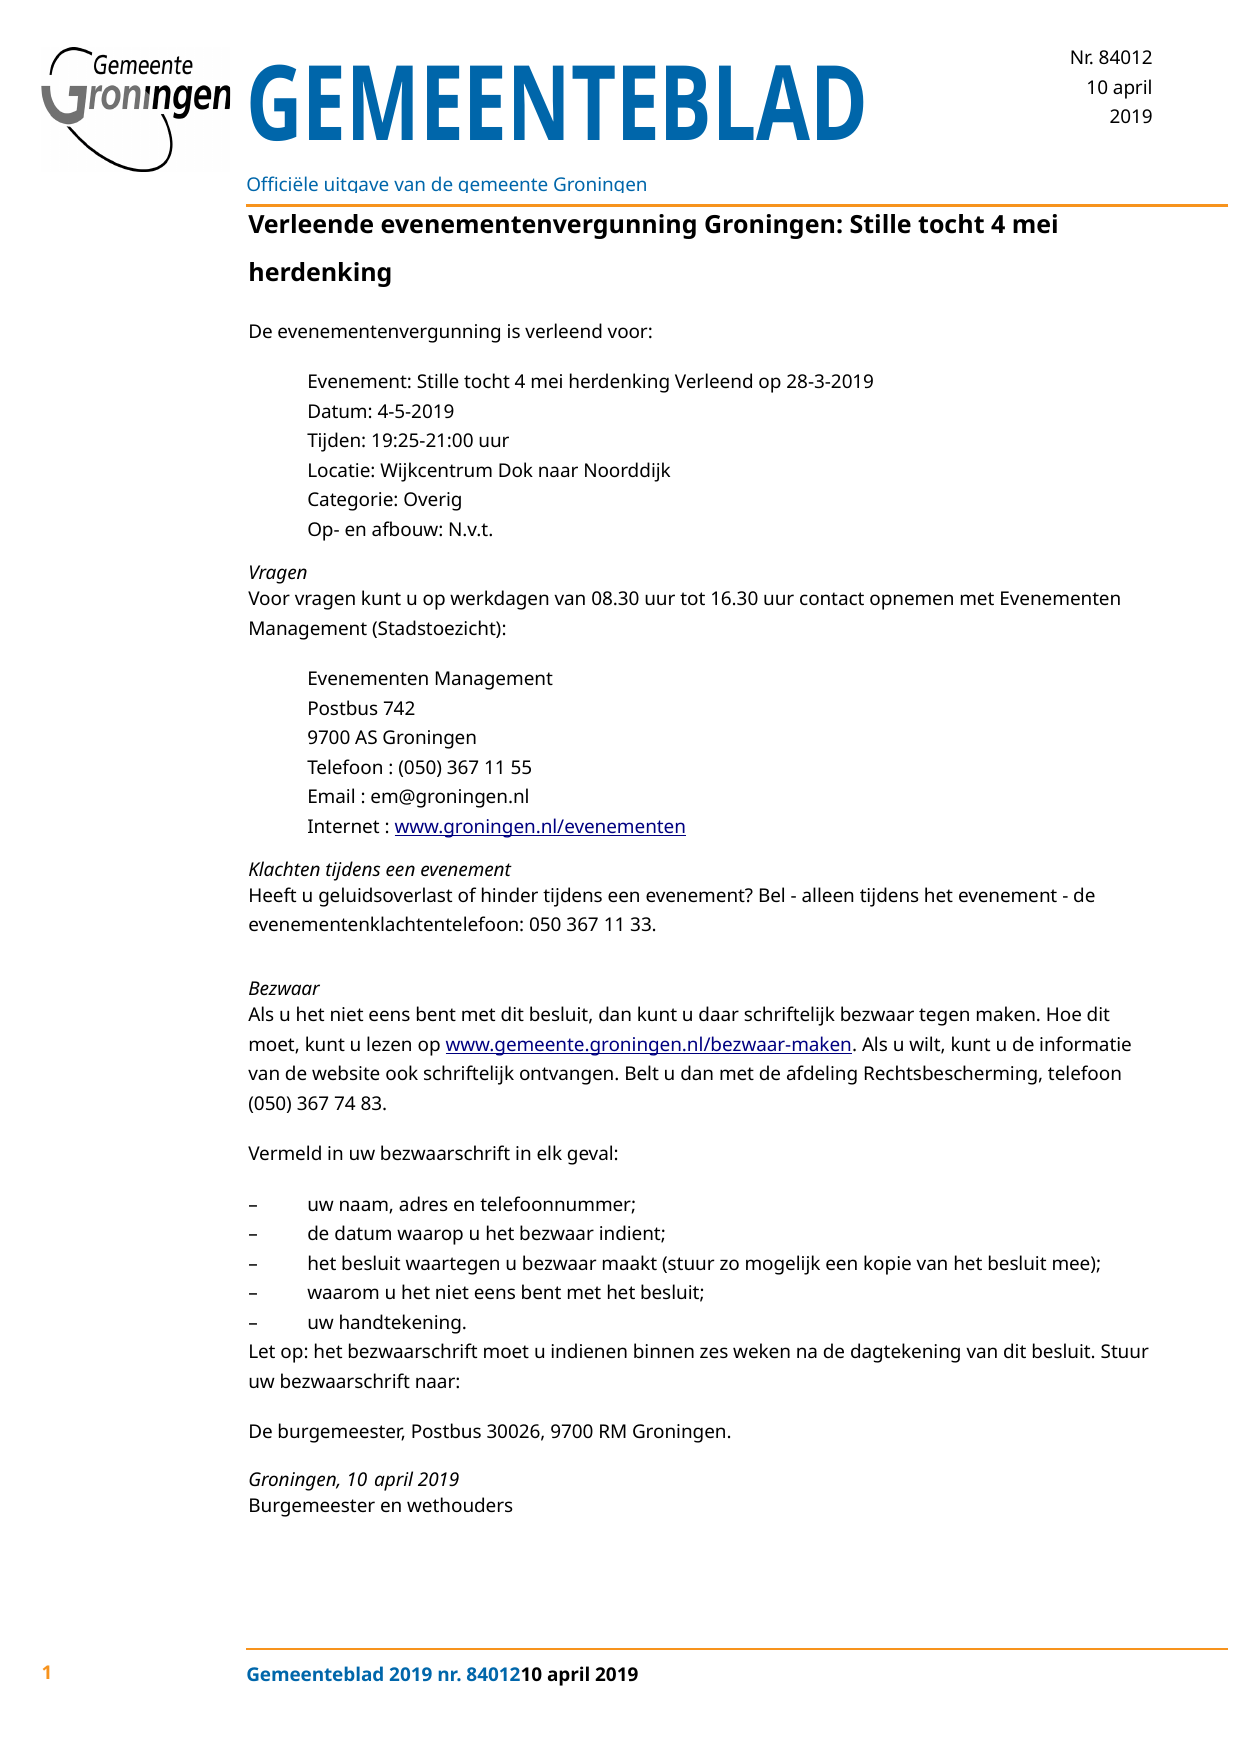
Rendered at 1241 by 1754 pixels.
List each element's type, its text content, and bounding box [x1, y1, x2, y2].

list uw handtekening. [248, 1309, 1152, 1335]
list de datum waarop u het bezwaar indient; [248, 1220, 1152, 1246]
list Tijden: 19:25-21:00 uur [248, 427, 1152, 453]
list Evenementen Management [248, 665, 1152, 691]
picture [41, 47, 231, 172]
list Op- en afbouw: N.v.t. [248, 516, 1152, 542]
list Categorie: Overig [248, 487, 1152, 512]
list Datum: 4-5-2019 [248, 398, 1152, 424]
list 9700 AS Groningen [248, 724, 1152, 750]
list Locatie: Wijkcentrum Dok naar Noorddijk [248, 457, 1152, 483]
text Burgemeester en wethouders [248, 1492, 1152, 1518]
text Vragen [248, 559, 1152, 585]
list Internet : www.groningen.nl/evenementen [248, 813, 1152, 839]
text Verleende evenementenvergunning Groningen: Stille tocht 4 mei herdenking [248, 207, 1152, 288]
text Bezwaar [248, 975, 1152, 1001]
list Email : em@groningen.nl [248, 783, 1152, 809]
text Groningen, 10 april 2019 [248, 1466, 1152, 1492]
text Voor vragen kunt u op werkdagen van 08.30 uur tot 16.30 uur contact opnemen met Evenementen Management (Stadstoezicht): [248, 585, 1152, 640]
list waarom u het niet eens bent met het besluit; [248, 1279, 1152, 1305]
text De evenementenvergunning is verleend voor: [248, 318, 1152, 344]
list Telefoon : (050) 367 11 55 [248, 754, 1152, 779]
text Let op: het bezwaarschrift moet u indienen binnen zes weken na de dagtekening van dit besluit. Stuur uw bezwaarschrift naar: [248, 1339, 1152, 1394]
text Vermeld in uw bezwaarschrift in elk geval: [248, 1140, 1152, 1166]
list Postbus 742 [248, 695, 1152, 720]
text Klachten tijdens een evenement [248, 856, 1152, 882]
list uw naam, adres en telefoonnummer; [248, 1191, 1152, 1216]
text De burgemeester, Postbus 30026, 9700 RM Groningen. [248, 1419, 1152, 1444]
list het besluit waartegen u bezwaar maakt (stuur zo mogelijk een kopie van het besluit mee); [248, 1250, 1152, 1276]
text Als u het niet eens bent met dit besluit, dan kunt u daar schriftelijk bezwaar tegen maken. Hoe dit moet, kunt u lezen op www.gemeente.groningen.nl/bezwaar-maken. Als u wilt, kunt u de informatie van de website ook schriftelijk ontvangen. Belt u dan met de afdeling Rechtsbescherming, telefoon (050) 367 74 83. [248, 1001, 1152, 1116]
text Heeft u geluidsoverlast of hinder tijdens een evenement? Bel - alleen tijdens het evenement - de evenementenklachtentelefoon: 050 367 11 33. [248, 882, 1152, 937]
list Evenement: Stille tocht 4 mei herdenking Verleend op 28-3-2019 [248, 368, 1152, 394]
